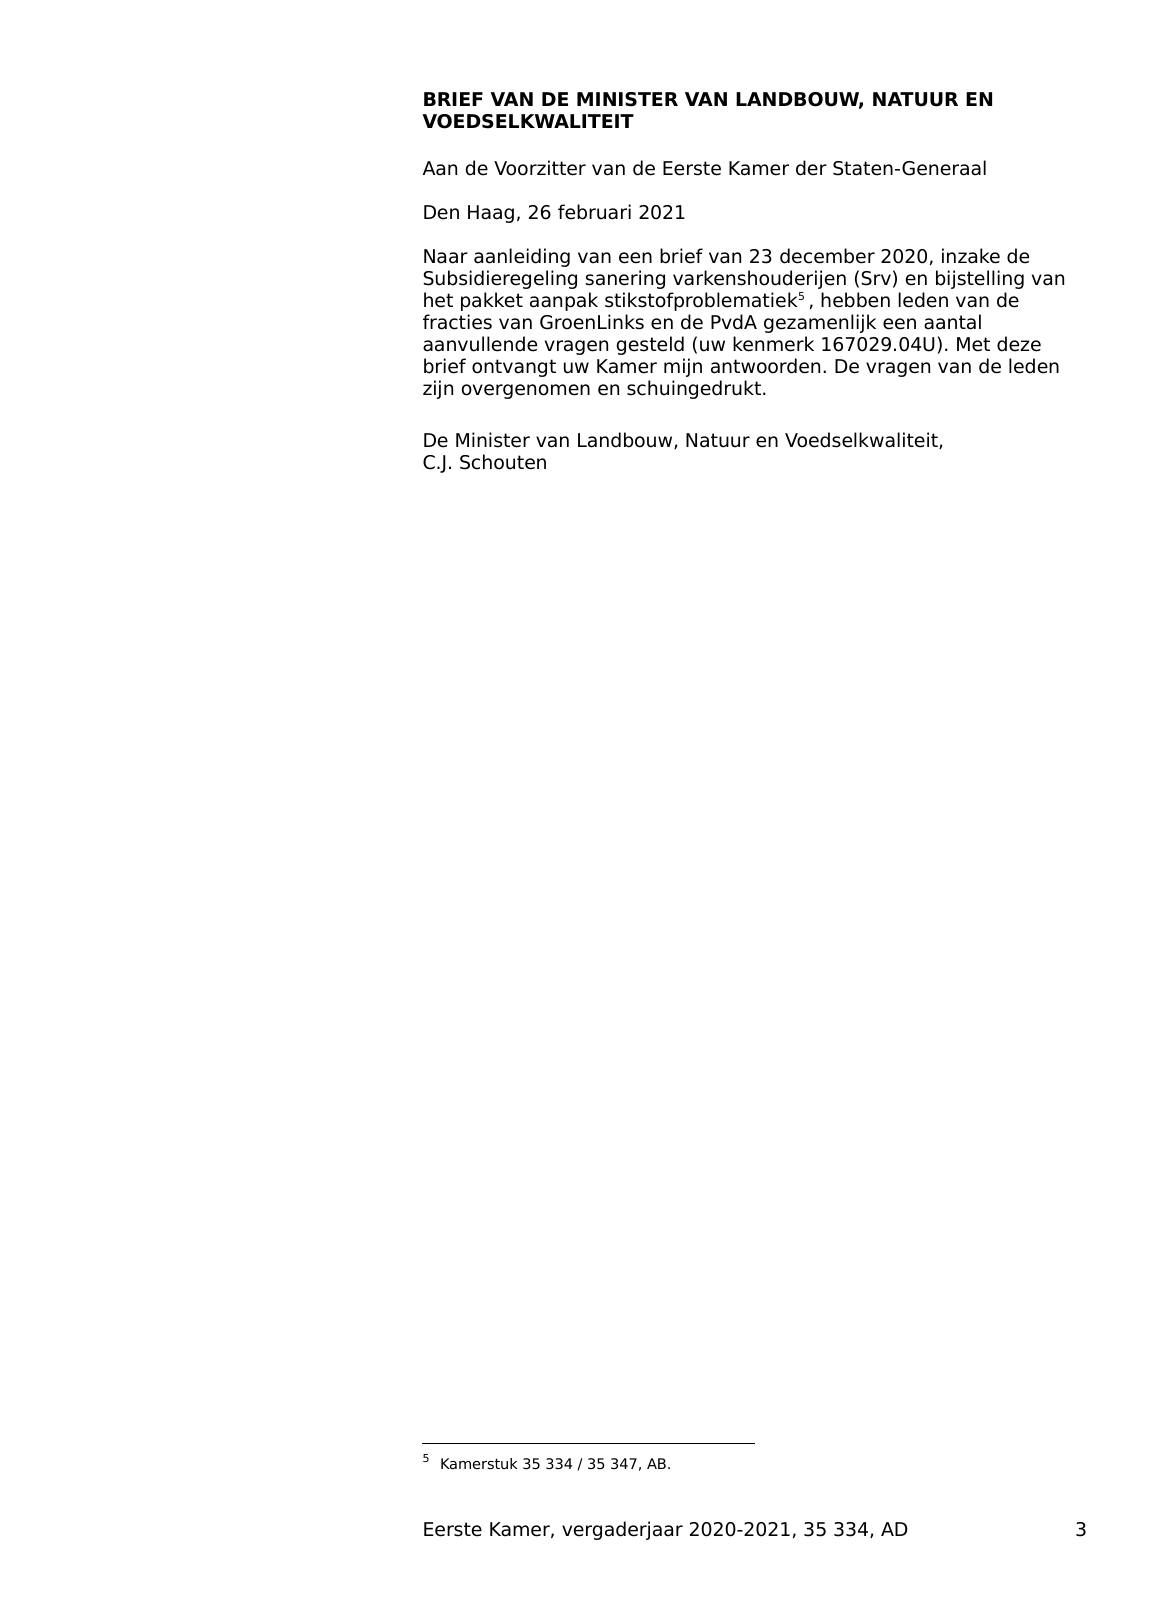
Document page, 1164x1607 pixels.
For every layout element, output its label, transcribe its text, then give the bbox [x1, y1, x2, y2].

text Kamerstuk 35 334 / 35 347, AB. [422, 1452, 1087, 1474]
text Naar aanleiding van een brief van 23 december 2020, inzake de Subsidieregeling sanering varkenshouderijen (Srv) en bijstelling van het pakket aanpak stikstofproblematiek, hebben leden van de fracties van GroenLinks en de PvdA gezamenlijk een aantal aanvullende vragen gesteld (uw kenmerk 167029.04U). Met deze brief ontvangt uw Kamer mijn antwoorden. De vragen van de leden zijn overgenomen en schuingedrukt. [422, 246, 1087, 400]
text De Minister van Landbouw, Natuur en Voedselkwaliteit, C.J. Schouten [422, 430, 1087, 474]
text Den Haag, 26 februari 2021 [422, 202, 1087, 224]
text Aan de Voorzitter van de Eerste Kamer der Staten-Generaal [422, 158, 1087, 180]
subtitle BRIEF VAN DE MINISTER VAN LANDBOUW, NATUUR EN VOEDSELKWALITEIT [422, 89, 1087, 133]
